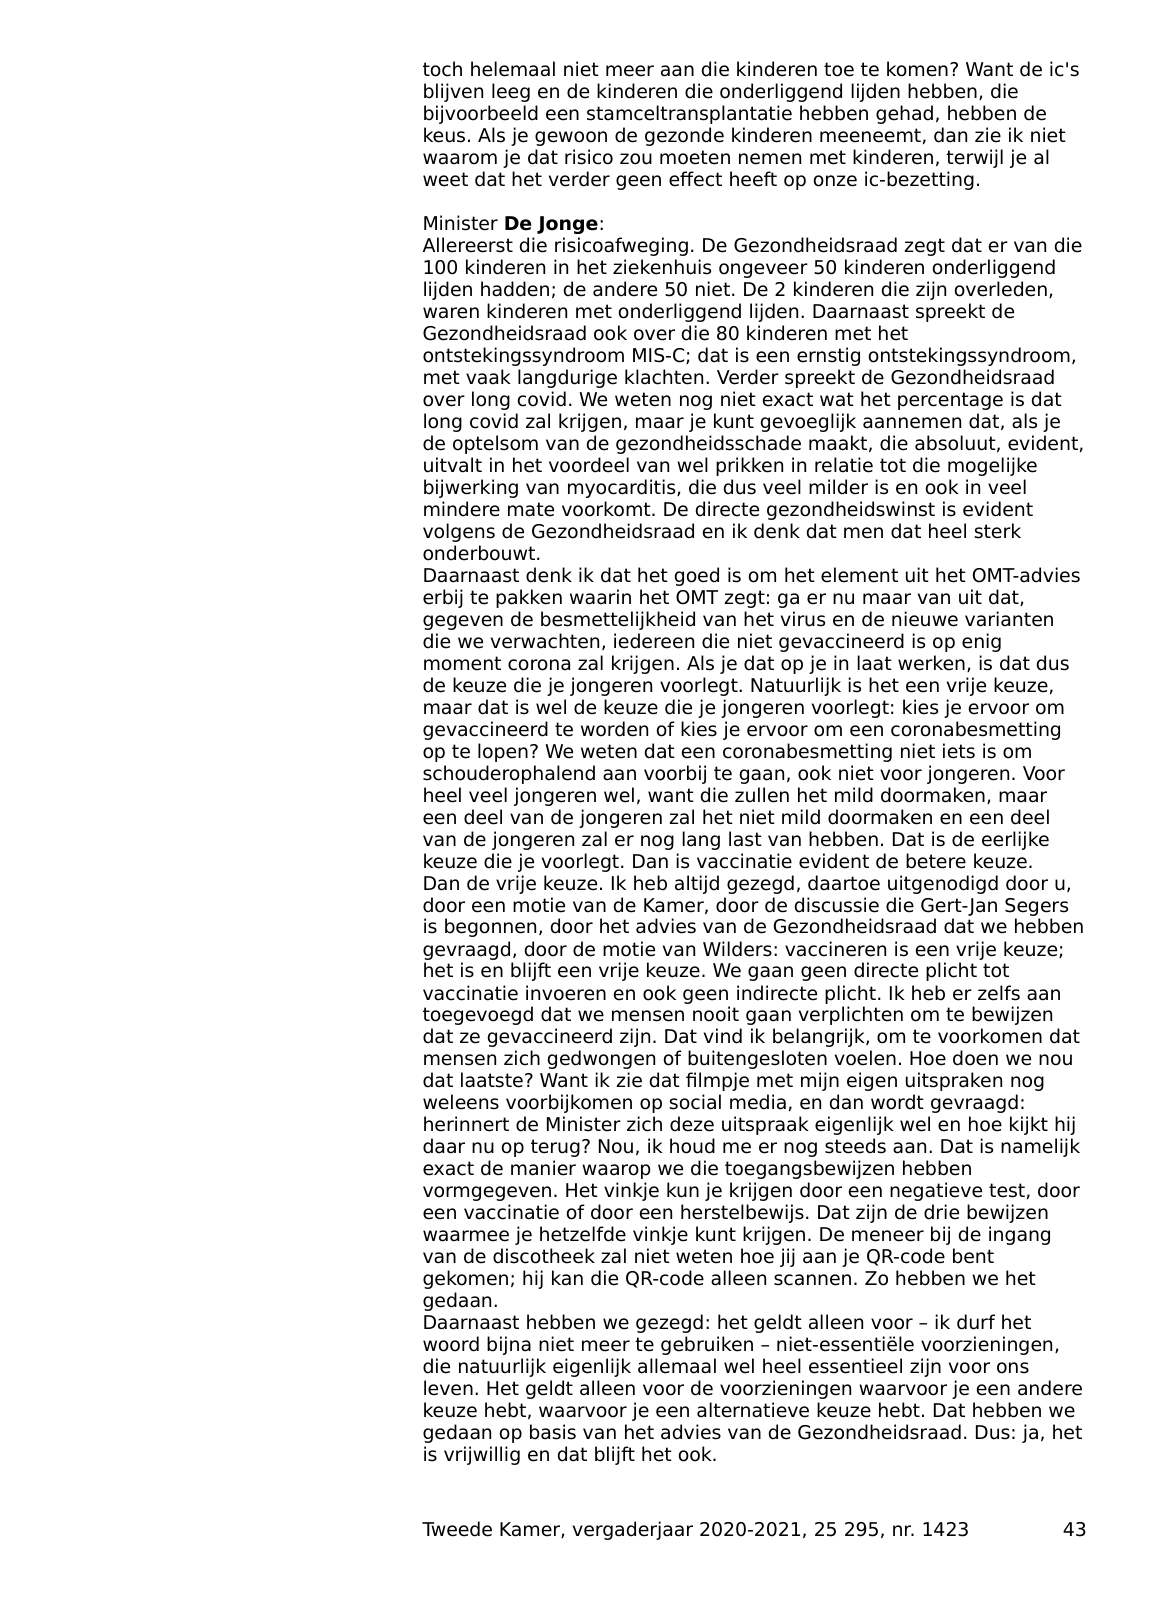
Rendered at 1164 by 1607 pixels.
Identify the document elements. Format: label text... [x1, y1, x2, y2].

text Allereerst die risicoafweging. De Gezondheidsraad zegt dat er van die 100 kinderen in het ziekenhuis ongeveer 50 kinderen onderliggend lijden hadden; de andere 50 niet. De 2 kinderen die zijn overleden, waren kinderen met onderliggend lijden. Daarnaast spreekt de Gezondheidsraad ook over die 80 kinderen met het ontstekingssyndroom MIS-C; dat is een ernstig ontstekingssyndroom, met vaak langdurige klachten. Verder spreekt de Gezondheidsraad over long covid. We weten nog niet exact wat het percentage is dat long covid zal krijgen, maar je kunt gevoeglijk aannemen dat, als je de optelsom van de gezondheidsschade maakt, die absoluut, evident, uitvalt in het voordeel van wel prikken in relatie tot die mogelijke bijwerking van myocarditis, die dus veel milder is en ook in veel mindere mate voorkomt. De directe gezondheidswinst is evident volgens de Gezondheidsraad en ik denk dat men dat heel sterk onderbouwt. [422, 235, 1087, 565]
text Minister De Jonge: [422, 213, 1087, 235]
text Daarnaast hebben we gezegd: het geldt alleen voor – ik durf het woord bijna niet meer te gebruiken – niet-essentiële voorzieningen, die natuurlijk eigenlijk allemaal wel heel essentieel zijn voor ons leven. Het geldt alleen voor de voorzieningen waarvoor je een andere keuze hebt, waarvoor je een alternatieve keuze hebt. Dat hebben we gedaan op basis van het advies van de Gezondheidsraad. Dus: ja, het is vrijwillig en dat blijft het ook. [422, 1312, 1087, 1466]
text Daarnaast denk ik dat het goed is om het element uit het OMT-advies erbij te pakken waarin het OMT zegt: ga er nu maar van uit dat, gegeven de besmettelijkheid van het virus en de nieuwe varianten die we verwachten, iedereen die niet gevaccineerd is op enig moment corona zal krijgen. Als je dat op je in laat werken, is dat dus de keuze die je jongeren voorlegt. Natuurlijk is het een vrije keuze, maar dat is wel de keuze die je jongeren voorlegt: kies je ervoor om gevaccineerd te worden of kies je ervoor om een coronabesmetting op te lopen? We weten dat een coronabesmetting niet iets is om schouderophalend aan voorbij te gaan, ook niet voor jongeren. Voor heel veel jongeren wel, want die zullen het mild doormaken, maar een deel van de jongeren zal het niet mild doormaken en een deel van de jongeren zal er nog lang last van hebben. Dat is de eerlijke keuze die je voorlegt. Dan is vaccinatie evident de betere keuze. [422, 565, 1087, 872]
text Dan de vrije keuze. Ik heb altijd gezegd, daartoe uitgenodigd door u, door een motie van de Kamer, door de discussie die Gert-Jan Segers is begonnen, door het advies van de Gezondheidsraad dat we hebben gevraagd, door de motie van Wilders: vaccineren is een vrije keuze; het is en blijft een vrije keuze. We gaan geen directe plicht tot vaccinatie invoeren en ook geen indirecte plicht. Ik heb er zelfs aan toegevoegd dat we mensen nooit gaan verplichten om te bewijzen dat ze gevaccineerd zijn. Dat vind ik belangrijk, om te voorkomen dat mensen zich gedwongen of buitengesloten voelen. Hoe doen we nou dat laatste? Want ik zie dat filmpje met mijn eigen uitspraken nog weleens voorbijkomen op social media, en dan wordt gevraagd: herinnert de Minister zich deze uitspraak eigenlijk wel en hoe kijkt hij daar nu op terug? Nou, ik houd me er nog steeds aan. Dat is namelijk exact de manier waarop we die toegangsbewijzen hebben vormgegeven. Het vinkje kun je krijgen door een negatieve test, door een vaccinatie of door een herstelbewijs. Dat zijn de drie bewijzen waarmee je hetzelfde vinkje kunt krijgen. De meneer bij de ingang van de discotheek zal niet weten hoe jij aan je QR-code bent gekomen; hij kan die QR-code alleen scannen. Zo hebben we het gedaan. [422, 872, 1087, 1312]
text toch helemaal niet meer aan die kinderen toe te komen? Want de ic's blijven leeg en de kinderen die onderliggend lijden hebben, die bijvoorbeeld een stamceltransplantatie hebben gehad, hebben de keus. Als je gewoon de gezonde kinderen meeneemt, dan zie ik niet waarom je dat risico zou moeten nemen met kinderen, terwijl je al weet dat het verder geen effect heeft op onze ic-bezetting. [422, 59, 1087, 191]
